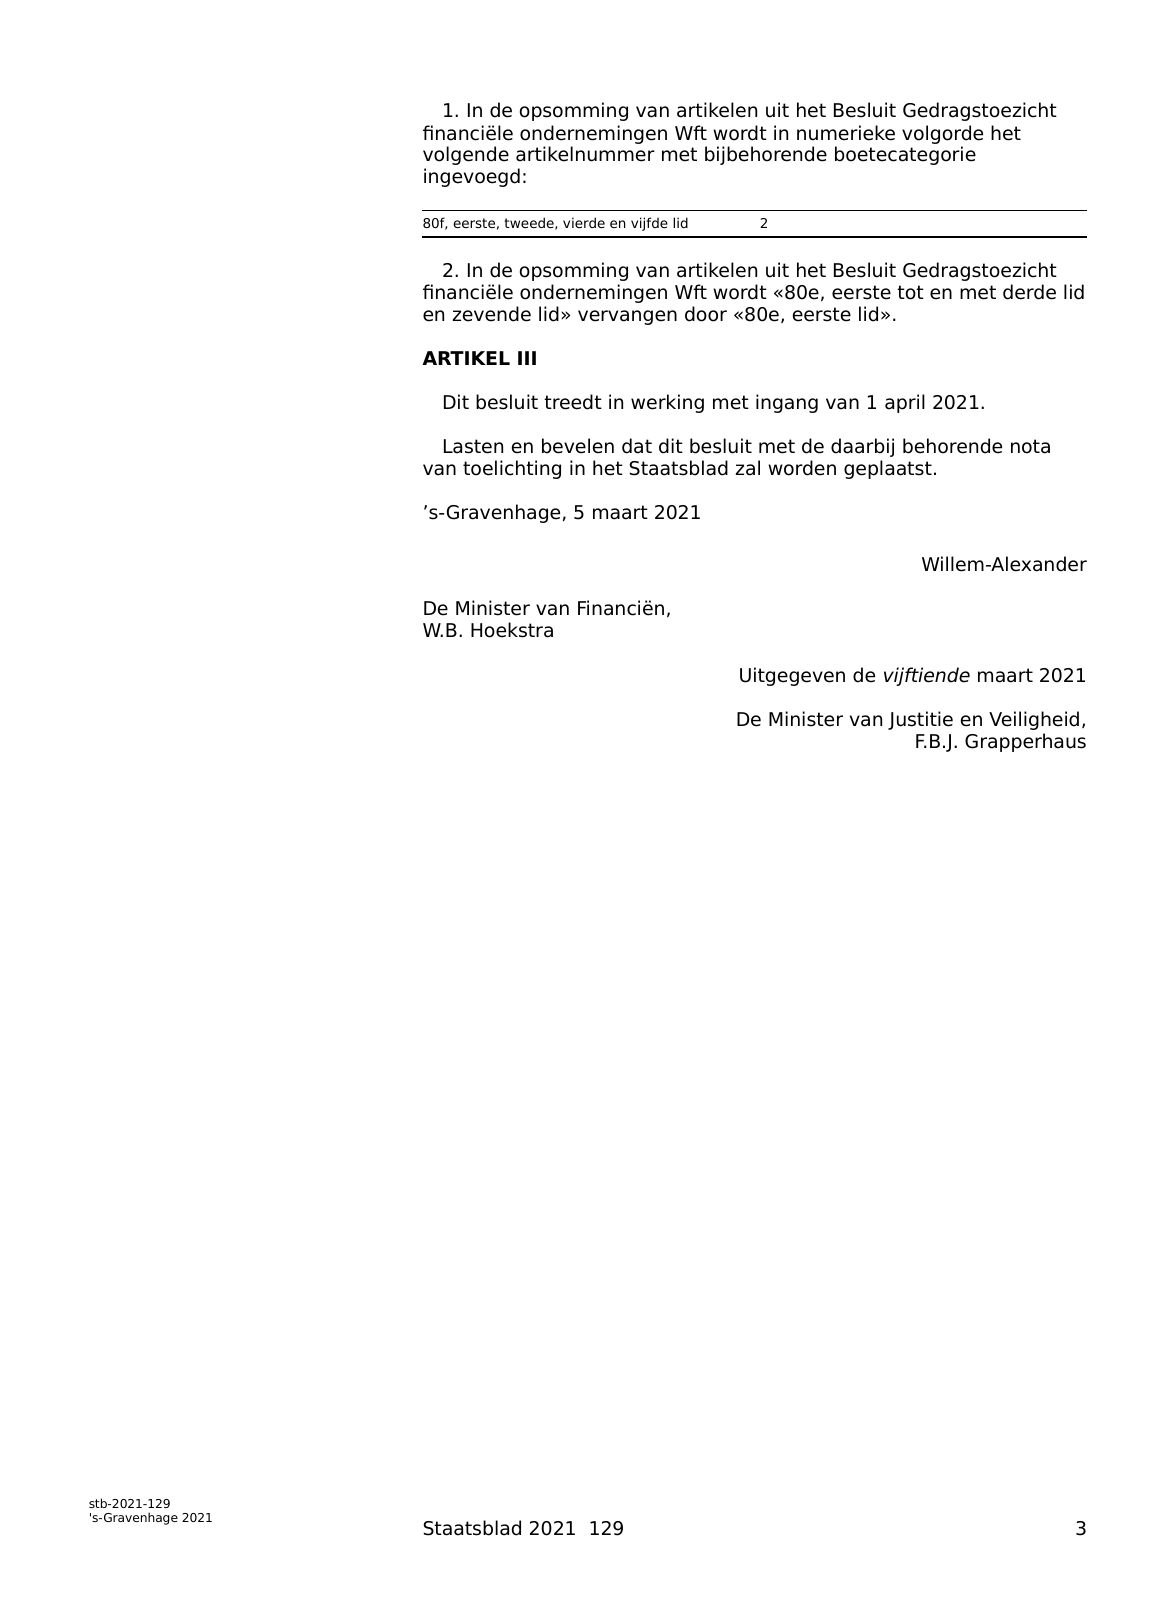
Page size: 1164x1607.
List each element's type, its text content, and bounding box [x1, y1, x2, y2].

text De Minister van Justitie en Veiligheid, F.B.J. Grapperhaus [422, 709, 1087, 753]
text ’s-Gravenhage, 5 maart 2021 [422, 502, 1087, 524]
text 1. In de opsomming van artikelen uit het Besluit Gedragstoezicht financiële ondernemingen Wft wordt in numerieke volgorde het volgende artikelnummer met bijbehorende boetecategorie ingevoegd: [422, 100, 1087, 188]
text 2. In de opsomming van artikelen uit het Besluit Gedragstoezicht financiële ondernemingen Wft wordt «80e, eerste tot en met derde lid en zevende lid» vervangen door «80e, eerste lid». [422, 259, 1087, 326]
table_header 2 [754, 211, 1087, 236]
text Uitgegeven de vijftiende maart 2021 [422, 664, 1087, 686]
text 's-Gravenhage 2021 [88, 1511, 323, 1525]
table_header 80f, eerste, tweede, vierde en vijfde lid [422, 211, 754, 236]
text Willem-Alexander [422, 554, 1087, 576]
text Lasten en bevelen dat dit besluit met de daarbij behorende nota van toelichting in het Staatsblad zal worden geplaatst. [422, 436, 1087, 480]
text Dit besluit treedt in werking met ingang van 1 april 2021. [422, 392, 1087, 414]
subtitle ARTIKEL III [422, 348, 1087, 370]
text stb-2021-129 [88, 1497, 323, 1511]
text De Minister van Financiën, W.B. Hoekstra [422, 598, 1087, 642]
